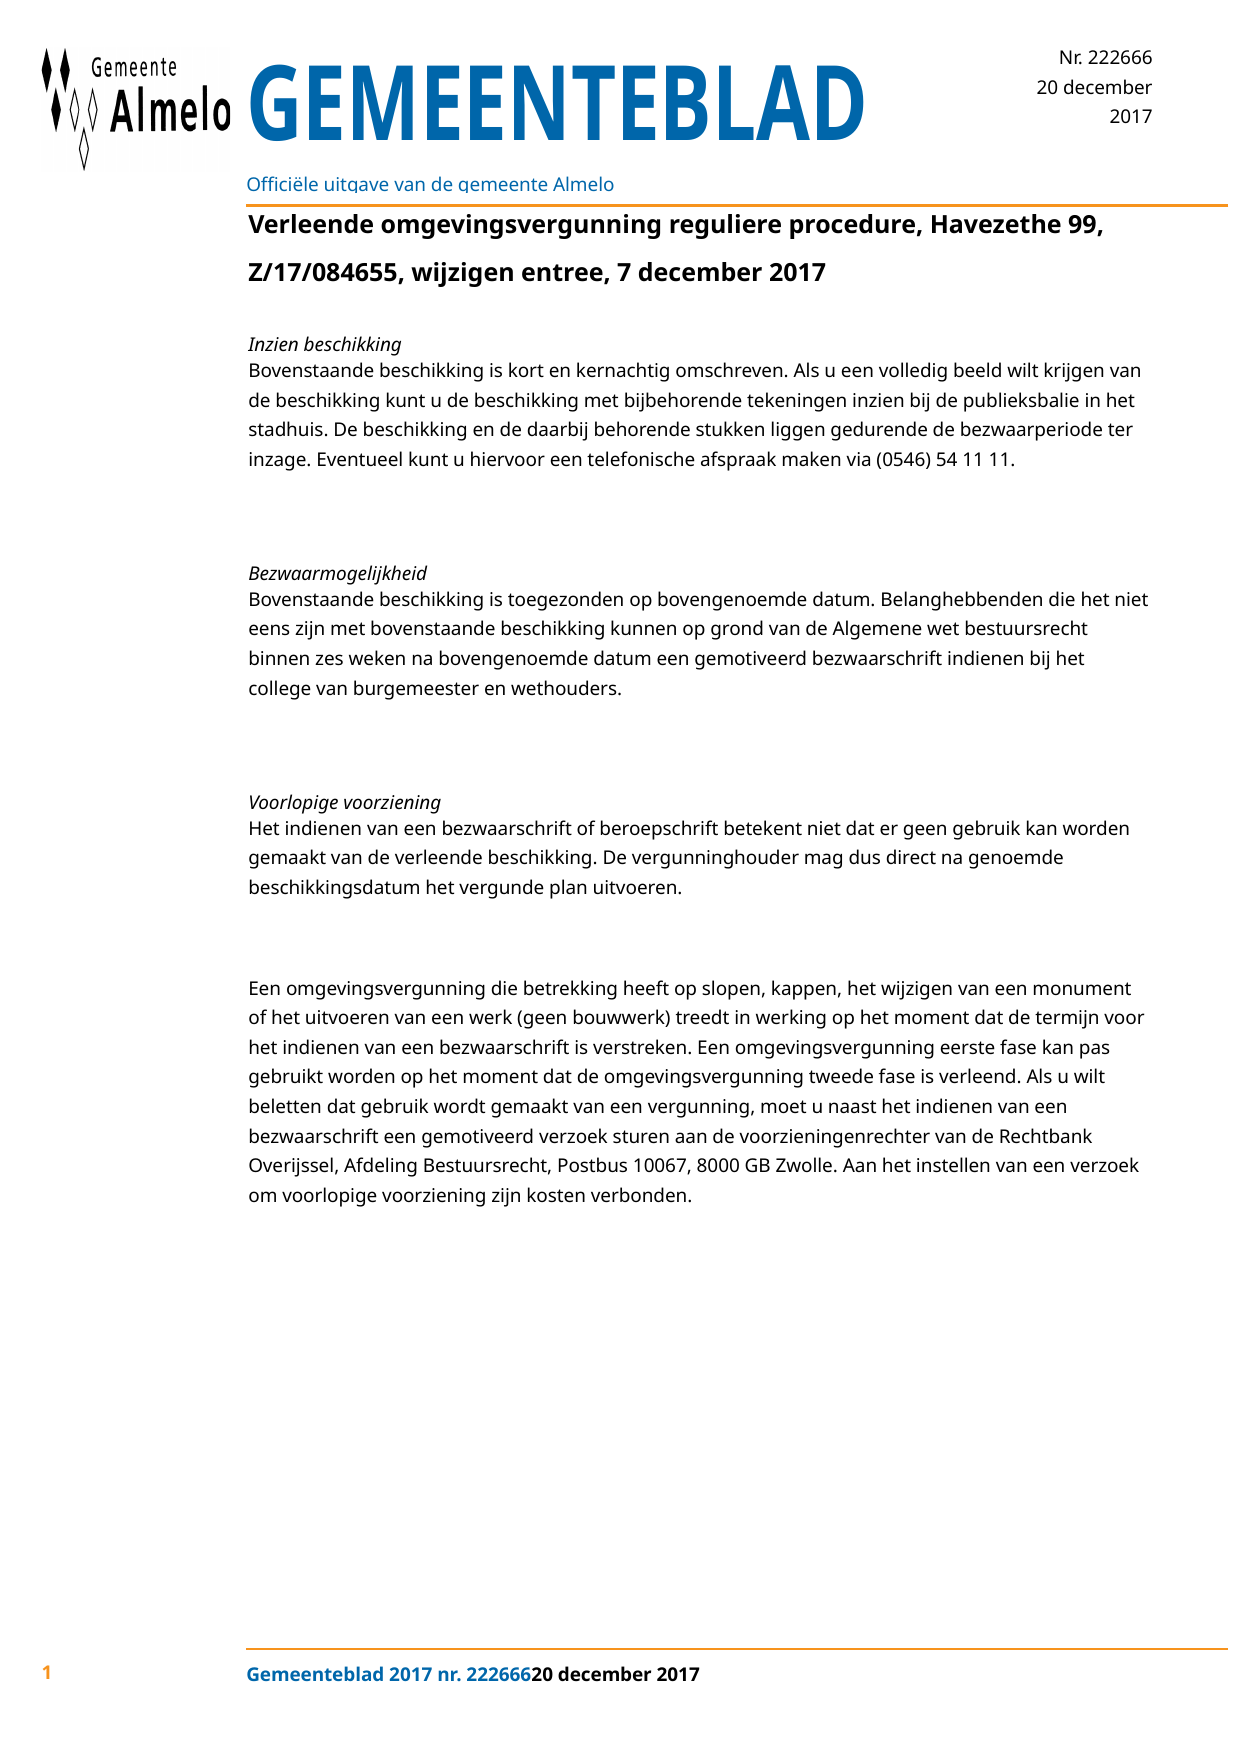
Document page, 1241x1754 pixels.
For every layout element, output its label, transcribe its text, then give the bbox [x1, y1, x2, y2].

text Inzien beschikking [248, 331, 1152, 357]
text Een omgevingsvergunning die betrekking heeft op slopen, kappen, het wijzigen van een monument of het uitvoeren van een werk (geen bouwwerk) treedt in werking op het moment dat de termijn voor het indienen van een bezwaarschrift is verstreken. Een omgevingsvergunning eerste fase kan pas gebruikt worden op het moment dat de omgevingsvergunning tweede fase is verleend. Als u wilt beletten dat gebruik wordt gemaakt van een vergunning, moet u naast het indienen van een bezwaarschrift een gemotiveerd verzoek sturen aan de voorzieningenrechter van de Rechtbank Overijssel, Afdeling Bestuursrecht, Postbus 10067, 8000 GB Zwolle. Aan het instellen van een verzoek om voorlopige voorziening zijn kosten verbonden. [248, 975, 1152, 1208]
picture [41, 47, 231, 172]
text Bovenstaande beschikking is toegezonden op bovengenoemde datum. Belanghebbenden die het niet eens zijn met bovenstaande beschikking kunnen op grond van de Algemene wet bestuursrecht binnen zes weken na bovengenoemde datum een gemotiveerd bezwaarschrift indienen bij het college van burgemeester en wethouders. [248, 586, 1152, 701]
text Voorlopige voorziening [248, 789, 1152, 815]
text Bovenstaande beschikking is kort en kernachtig omschreven. Als u een volledig beeld wilt krijgen van de beschikking kunt u de beschikking met bijbehorende tekeningen inzien bij de publieksbalie in het stadhuis. De beschikking en de daarbij behorende stukken liggen gedurende de bezwaarperiode ter inzage. Eventueel kunt u hiervoor een telefonische afspraak maken via (0546) 54 11 11. [248, 357, 1152, 472]
text Bezwaarmogelijkheid [248, 560, 1152, 586]
text Het indienen van een bezwaarschrift of beroepschrift betekent niet dat er geen gebruik kan worden gemaakt van de verleende beschikking. De vergunninghouder mag dus direct na genoemde beschikkingsdatum het vergunde plan uitvoeren. [248, 815, 1152, 900]
text Verleende omgevingsvergunning reguliere procedure, Havezethe 99, Z/17/084655, wijzigen entree, 7 december 2017 [248, 207, 1152, 288]
